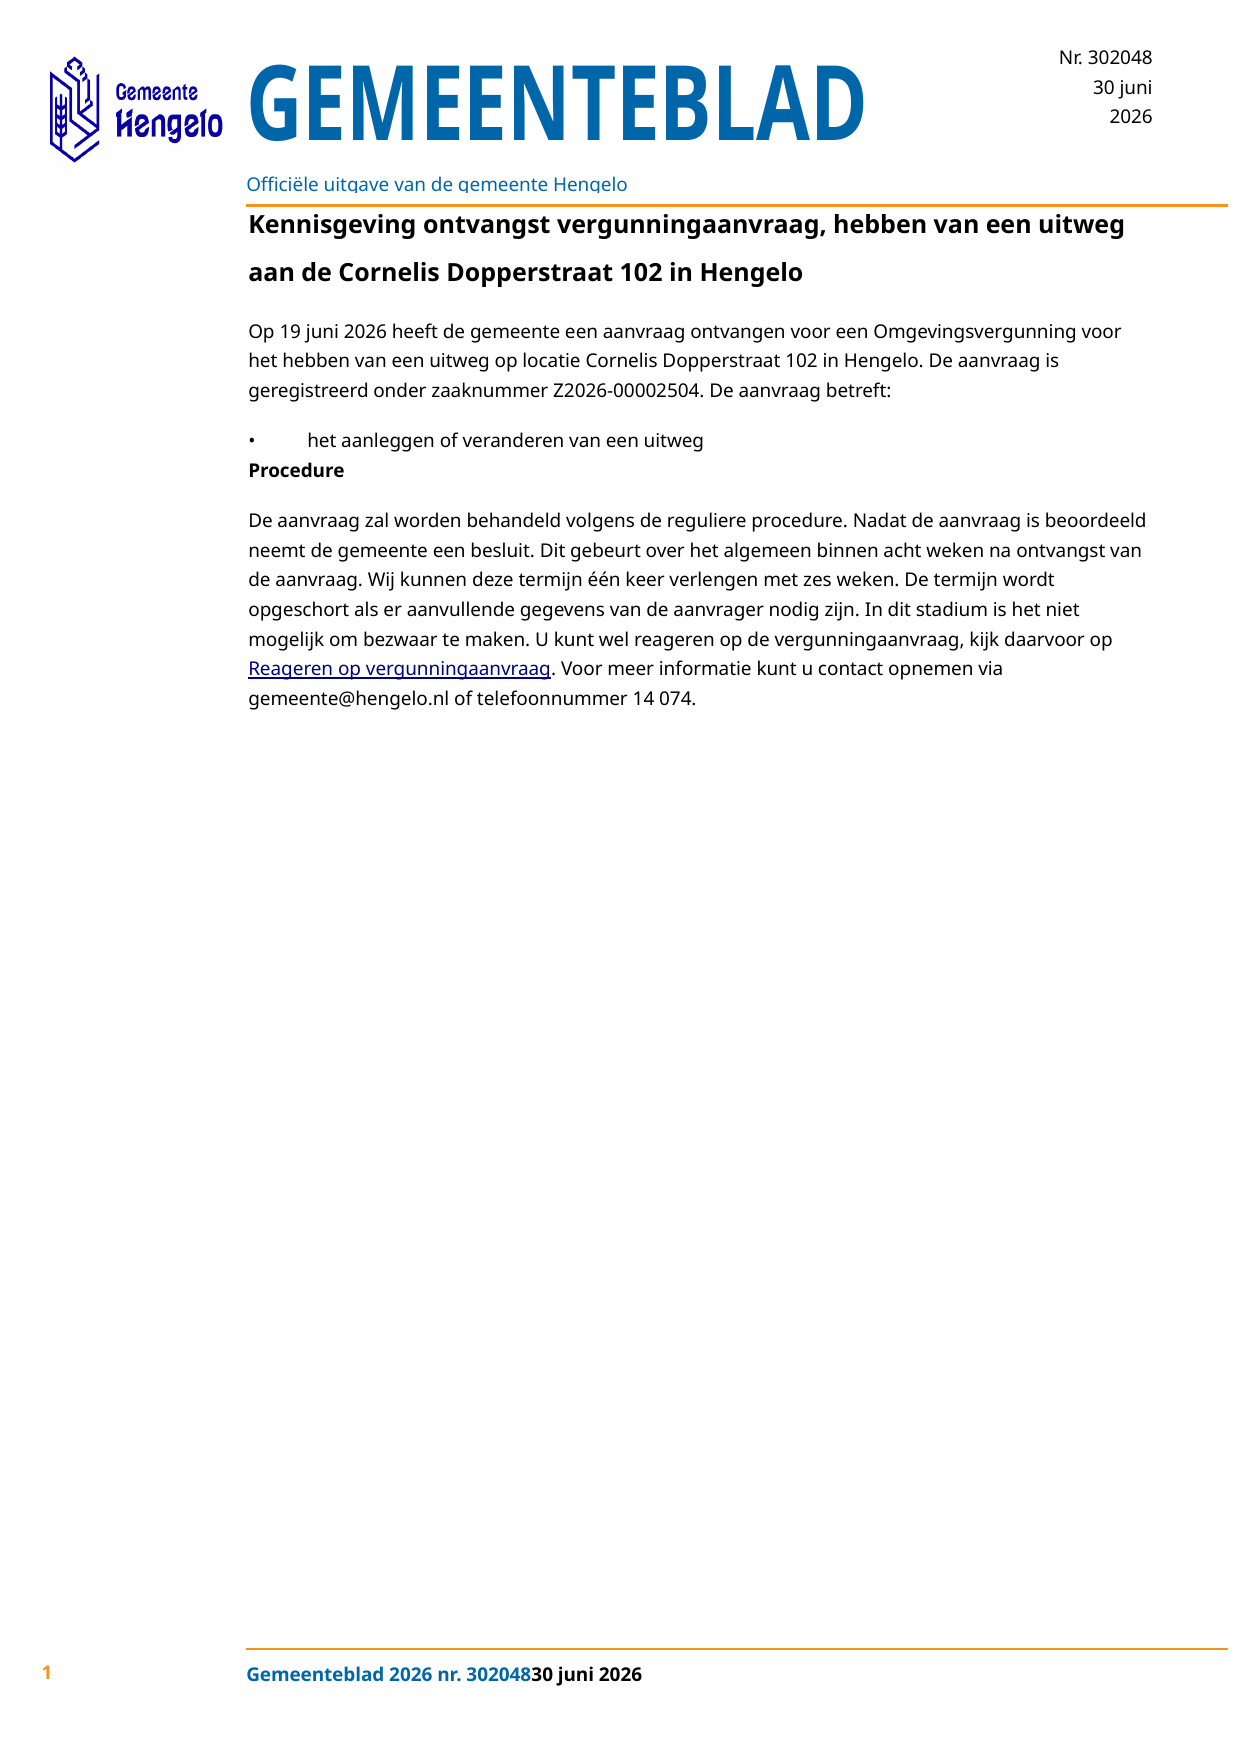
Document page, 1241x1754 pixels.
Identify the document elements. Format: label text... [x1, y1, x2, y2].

text Kennisgeving ontvangst vergunningaanvraag, hebben van een uitweg aan de Cornelis Dopperstraat 102 in Hengelo [248, 207, 1152, 288]
text De aanvraag zal worden behandeld volgens de reguliere procedure. Nadat de aanvraag is beoordeeld neemt de gemeente een besluit. Dit gebeurt over het algemeen binnen acht weken na ontvangst van de aanvraag. Wij kunnen deze termijn één keer verlengen met zes weken. De termijn wordt opgeschort als er aanvullende gegevens van de aanvrager nodig zijn. In dit stadium is het niet mogelijk om bezwaar te maken. U kunt wel reageren op de vergunningaanvraag, kijk daarvoor op Reageren op vergunningaanvraag. Voor meer informatie kunt u contact opnemen via gemeente@hengelo.nl of telefoonnummer 14 074. [248, 507, 1152, 711]
list het aanleggen of veranderen van een uitweg [248, 427, 1152, 453]
text Op 19 juni 2026 heeft de gemeente een aanvraag ontvangen voor een Omgevingsvergunning voor het hebben van een uitweg op locatie Cornelis Dopperstraat 102 in Hengelo. De aanvraag is geregistreerd onder zaaknummer Z2026-00002504. De aanvraag betreft: [248, 318, 1152, 403]
picture [41, 47, 231, 172]
text Procedure [248, 457, 1152, 483]
